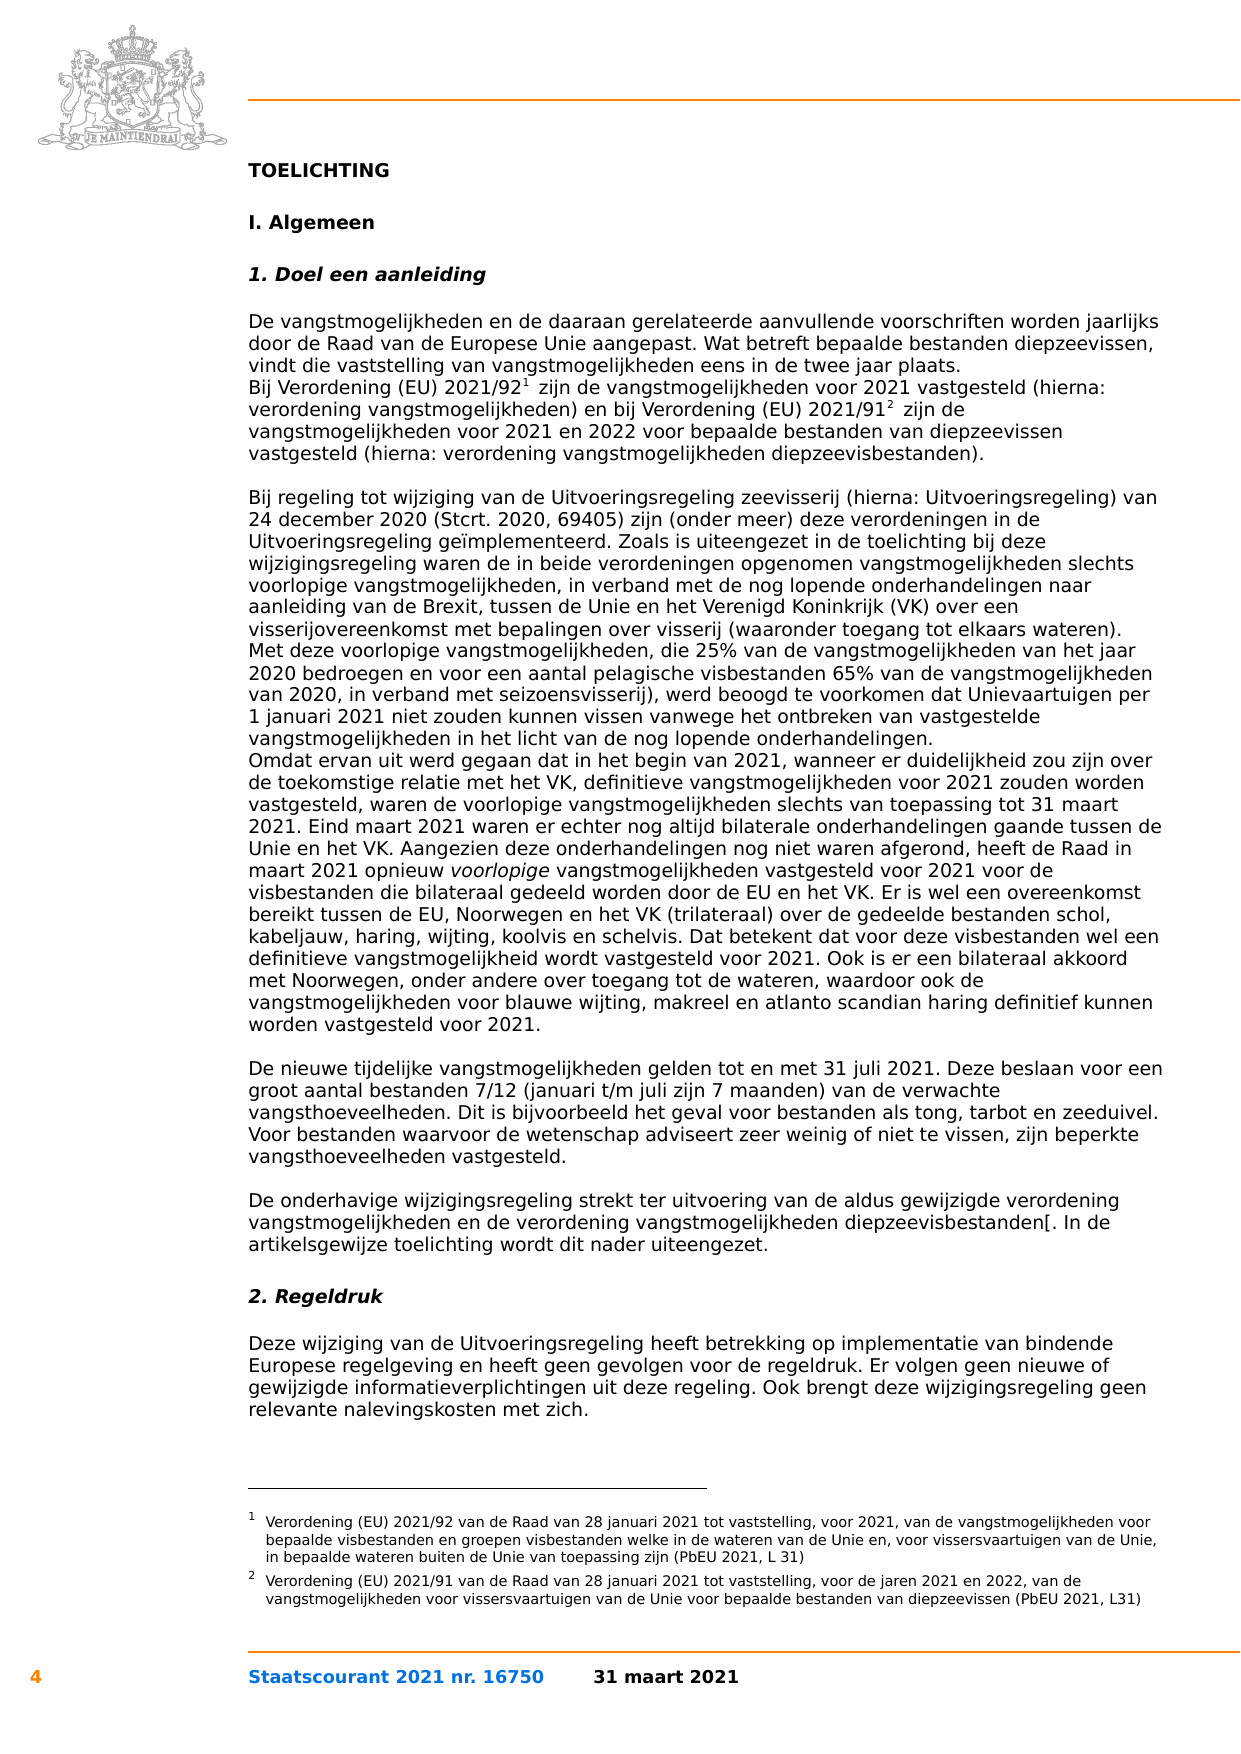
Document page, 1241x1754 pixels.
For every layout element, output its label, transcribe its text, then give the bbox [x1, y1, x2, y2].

text Deze wijziging van de Uitvoeringsregeling heeft betrekking op implementatie van bindende Europese regelgeving en heeft geen gevolgen voor de regeldruk. Er volgen geen nieuwe of gewijzigde informatieverplichtingen uit deze regeling. Ook brengt deze wijzigingsregeling geen relevante nalevingskosten met zich. [248, 1333, 1163, 1421]
subtitle 1. Doel een aanleiding [248, 264, 1163, 286]
text Verordening (EU) 2021/92 van de Raad van 28 januari 2021 tot vaststelling, voor 2021, van de vangstmogelijkheden voor bepaalde visbestanden en groepen visbestanden welke in de wateren van de Unie en, voor vissersvaartuigen van de Unie, in bepaalde wateren buiten de Unie van toepassing zijn (PbEU 2021, L 31) [248, 1510, 1163, 1566]
text Met deze voorlopige vangstmogelijkheden, die 25% van de vangstmogelijkheden van het jaar 2020 bedroegen en voor een aantal pelagische visbestanden 65% van de vangstmogelijkheden van 2020, in verband met seizoensvisserij), werd beoogd te voorkomen dat Unievaartuigen per 1 januari 2021 niet zouden kunnen vissen vanwege het ontbreken van vastgestelde vangstmogelijkheden in het licht van de nog lopende onderhandelingen. [248, 640, 1163, 750]
text De vangstmogelijkheden en de daaraan gerelateerde aanvullende voorschriften worden jaarlijks door de Raad van de Europese Unie aangepast. Wat betreft bepaalde bestanden diepzeevissen, vindt die vaststelling van vangstmogelijkheden eens in de twee jaar plaats. [248, 311, 1163, 377]
picture [38, 25, 227, 150]
text Verordening (EU) 2021/91 van de Raad van 28 januari 2021 tot vaststelling, voor de jaren 2021 en 2022, van de vangstmogelijkheden voor vissersvaartuigen van de Unie voor bepaalde bestanden van diepzeevissen (PbEU 2021, L31) [248, 1569, 1163, 1608]
text De onderhavige wijzigingsregeling strekt ter uitvoering van de aldus gewijzigde verordening vangstmogelijkheden en de verordening vangstmogelijkheden diepzeevisbestanden[. In de artikelsgewijze toelichting wordt dit nader uiteengezet. [248, 1190, 1163, 1256]
text Bij Verordening (EU) 2021/92 zijn de vangstmogelijkheden voor 2021 vastgesteld (hierna: verordening vangstmogelijkheden) en bij Verordening (EU) 2021/91 zijn de vangstmogelijkheden voor 2021 en 2022 voor bepaalde bestanden van diepzeevissen vastgesteld (hierna: verordening vangstmogelijkheden diepzeevisbestanden). [248, 377, 1163, 465]
text De nieuwe tijdelijke vangstmogelijkheden gelden tot en met 31 juli 2021. Deze beslaan voor een groot aantal bestanden 7/12 (januari t/m juli zijn 7 maanden) van de verwachte vangsthoeveelheden. Dit is bijvoorbeeld het geval voor bestanden als tong, tarbot en zeeduivel. Voor bestanden waarvoor de wetenschap adviseert zeer weinig of niet te vissen, zijn beperkte vangsthoeveelheden vastgesteld. [248, 1058, 1163, 1168]
subtitle I. Algemeen [248, 212, 1163, 234]
text Omdat ervan uit werd gegaan dat in het begin van 2021, wanneer er duidelijkheid zou zijn over de toekomstige relatie met het VK, definitieve vangstmogelijkheden voor 2021 zouden worden vastgesteld, waren de voorlopige vangstmogelijkheden slechts van toepassing tot 31 maart 2021. Eind maart 2021 waren er echter nog altijd bilaterale onderhandelingen gaande tussen de Unie en het VK. Aangezien deze onderhandelingen nog niet waren afgerond, heeft de Raad in maart 2021 opnieuw voorlopige vangstmogelijkheden vastgesteld voor 2021 voor de visbestanden die bilateraal gedeeld worden door de EU en het VK. Er is wel een overeenkomst bereikt tussen de EU, Noorwegen en het VK (trilateraal) over de gedeelde bestanden schol, kabeljauw, haring, wijting, koolvis en schelvis. Dat betekent dat voor deze visbestanden wel een definitieve vangstmogelijkheid wordt vastgesteld voor 2021. Ook is er een bilateraal akkoord met Noorwegen, onder andere over toegang tot de wateren, waardoor ook de vangstmogelijkheden voor blauwe wijting, makreel en atlanto scandian haring definitief kunnen worden vastgesteld voor 2021. [248, 750, 1163, 1036]
subtitle TOELICHTING [248, 160, 1163, 182]
text Bij regeling tot wijziging van de Uitvoeringsregeling zeevisserij (hierna: Uitvoeringsregeling) van 24 december 2020 (Stcrt. 2020, 69405) zijn (onder meer) deze verordeningen in de Uitvoeringsregeling geïmplementeerd. Zoals is uiteengezet in de toelichting bij deze wijzigingsregeling waren de in beide verordeningen opgenomen vangstmogelijkheden slechts voorlopige vangstmogelijkheden, in verband met de nog lopende onderhandelingen naar aanleiding van de Brexit, tussen de Unie en het Verenigd Koninkrijk (VK) over een visserijovereenkomst met bepalingen over visserij (waaronder toegang tot elkaars wateren). [248, 487, 1163, 640]
subtitle 2. Regeldruk [248, 1286, 1163, 1308]
